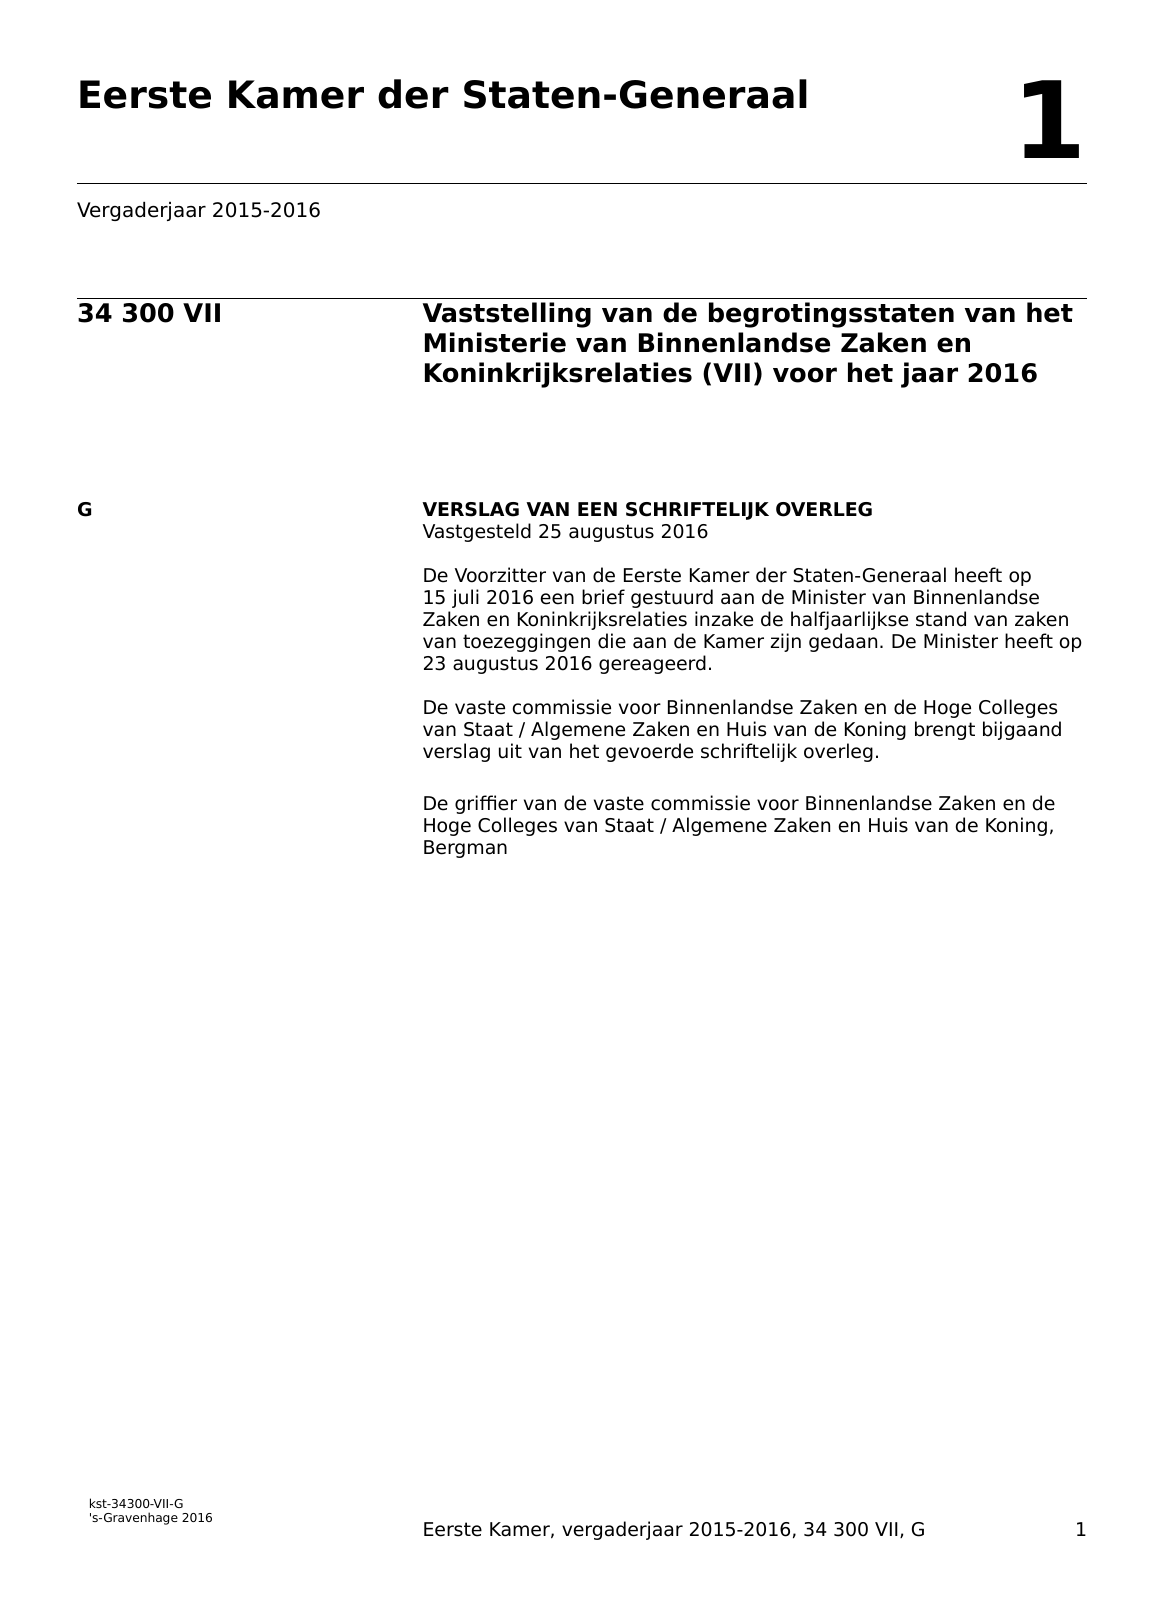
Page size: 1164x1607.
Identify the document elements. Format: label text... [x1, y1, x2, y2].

text kst-34300-VII-G [88, 1497, 323, 1511]
table_header 1 [886, 59, 1087, 183]
subtitle G VERSLAG VAN EEN SCHRIFTELIJK OVERLEG [77, 499, 1087, 521]
text De griffier van de vaste commissie voor Binnenlandse Zaken en de Hoge Colleges van Staat / Algemene Zaken en Huis van de Koning, Bergman [422, 793, 1087, 859]
subtitle 34 300 VII Vaststelling van de begrotingsstaten van het Ministerie van Binnenlandse Zaken en Koninkrijksrelaties (VII) voor het jaar 2016 [77, 299, 1087, 388]
text Vastgesteld 25 augustus 2016 [422, 521, 1087, 543]
table_cell Vergaderjaar 2015-2016 [77, 184, 1087, 298]
table_header Eerste Kamer der Staten-Generaal [77, 59, 886, 183]
text De vaste commissie voor Binnenlandse Zaken en de Hoge Colleges van Staat / Algemene Zaken en Huis van de Koning brengt bijgaand verslag uit van het gevoerde schriftelijk overleg. [422, 697, 1087, 763]
text De Voorzitter van de Eerste Kamer der Staten-Generaal heeft op 15 juli 2016 een brief gestuurd aan de Minister van Binnenlandse Zaken en Koninkrijksrelaties inzake de halfjaarlijkse stand van zaken van toezeggingen die aan de Kamer zijn gedaan. De Minister heeft op 23 augustus 2016 gereageerd. [422, 565, 1087, 675]
text 's-Gravenhage 2016 [88, 1511, 323, 1525]
